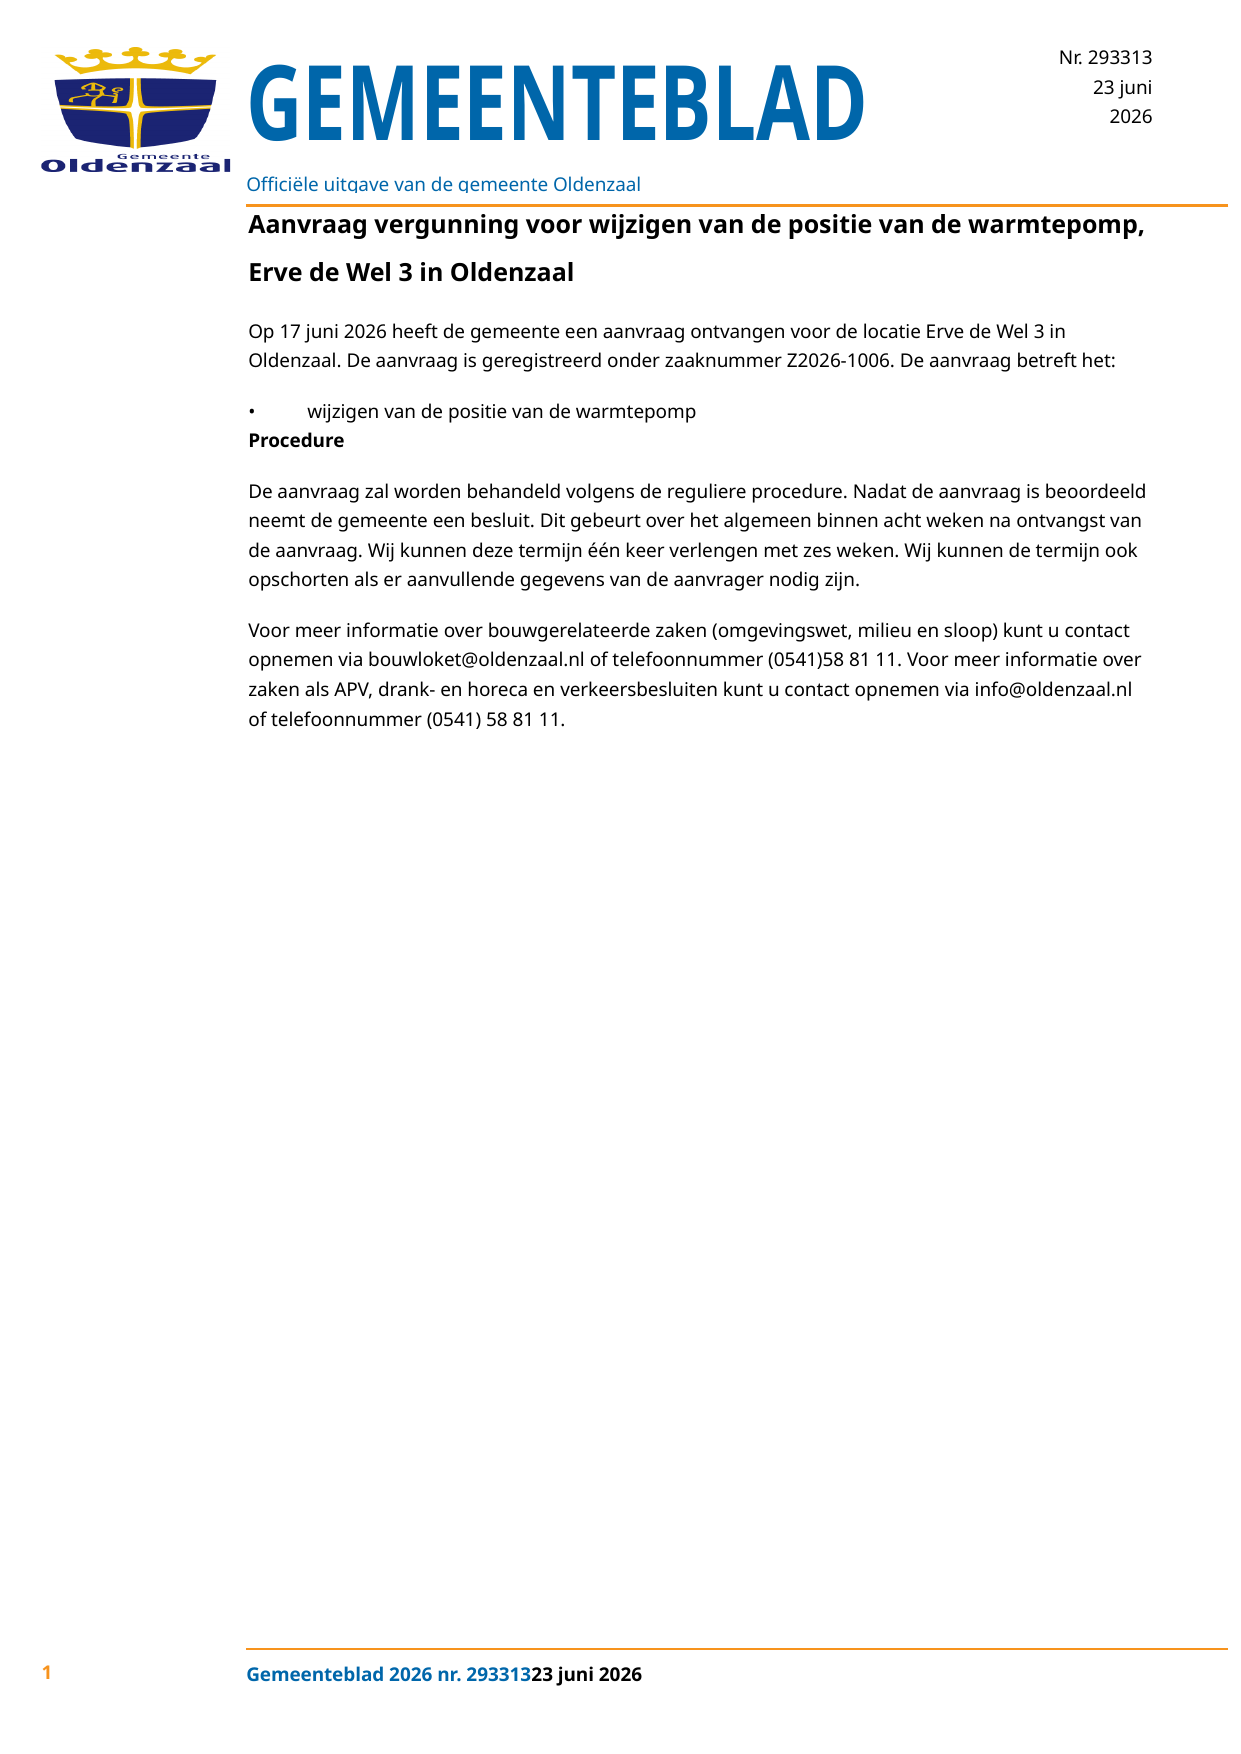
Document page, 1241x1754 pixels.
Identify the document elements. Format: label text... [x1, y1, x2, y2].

text Voor meer informatie over bouwgerelateerde zaken (omgevingswet, milieu en sloop) kunt u contact opnemen via bouwloket@oldenzaal.nl of telefoonnummer (0541)58 81 11. Voor meer informatie over zaken als APV, drank- en horeca en verkeersbesluiten kunt u contact opnemen via info@oldenzaal.nl of telefoonnummer (0541) 58 81 11. [248, 617, 1152, 732]
text Op 17 juni 2026 heeft de gemeente een aanvraag ontvangen voor de locatie Erve de Wel 3 in Oldenzaal. De aanvraag is geregistreerd onder zaaknummer Z2026-1006. De aanvraag betreft het: [248, 318, 1152, 373]
text De aanvraag zal worden behandeld volgens de reguliere procedure. Nadat de aanvraag is beoordeeld neemt de gemeente een besluit. Dit gebeurt over het algemeen binnen acht weken na ontvangst van de aanvraag. Wij kunnen deze termijn één keer verlengen met zes weken. Wij kunnen de termijn ook opschorten als er aanvullende gegevens van de aanvrager nodig zijn. [248, 478, 1152, 592]
list wijzigen van de positie van de warmtepomp [248, 398, 1152, 424]
text Aanvraag vergunning voor wijzigen van de positie van de warmtepomp, Erve de Wel 3 in Oldenzaal [248, 207, 1152, 288]
picture [41, 47, 231, 172]
text Procedure [248, 427, 1152, 453]
